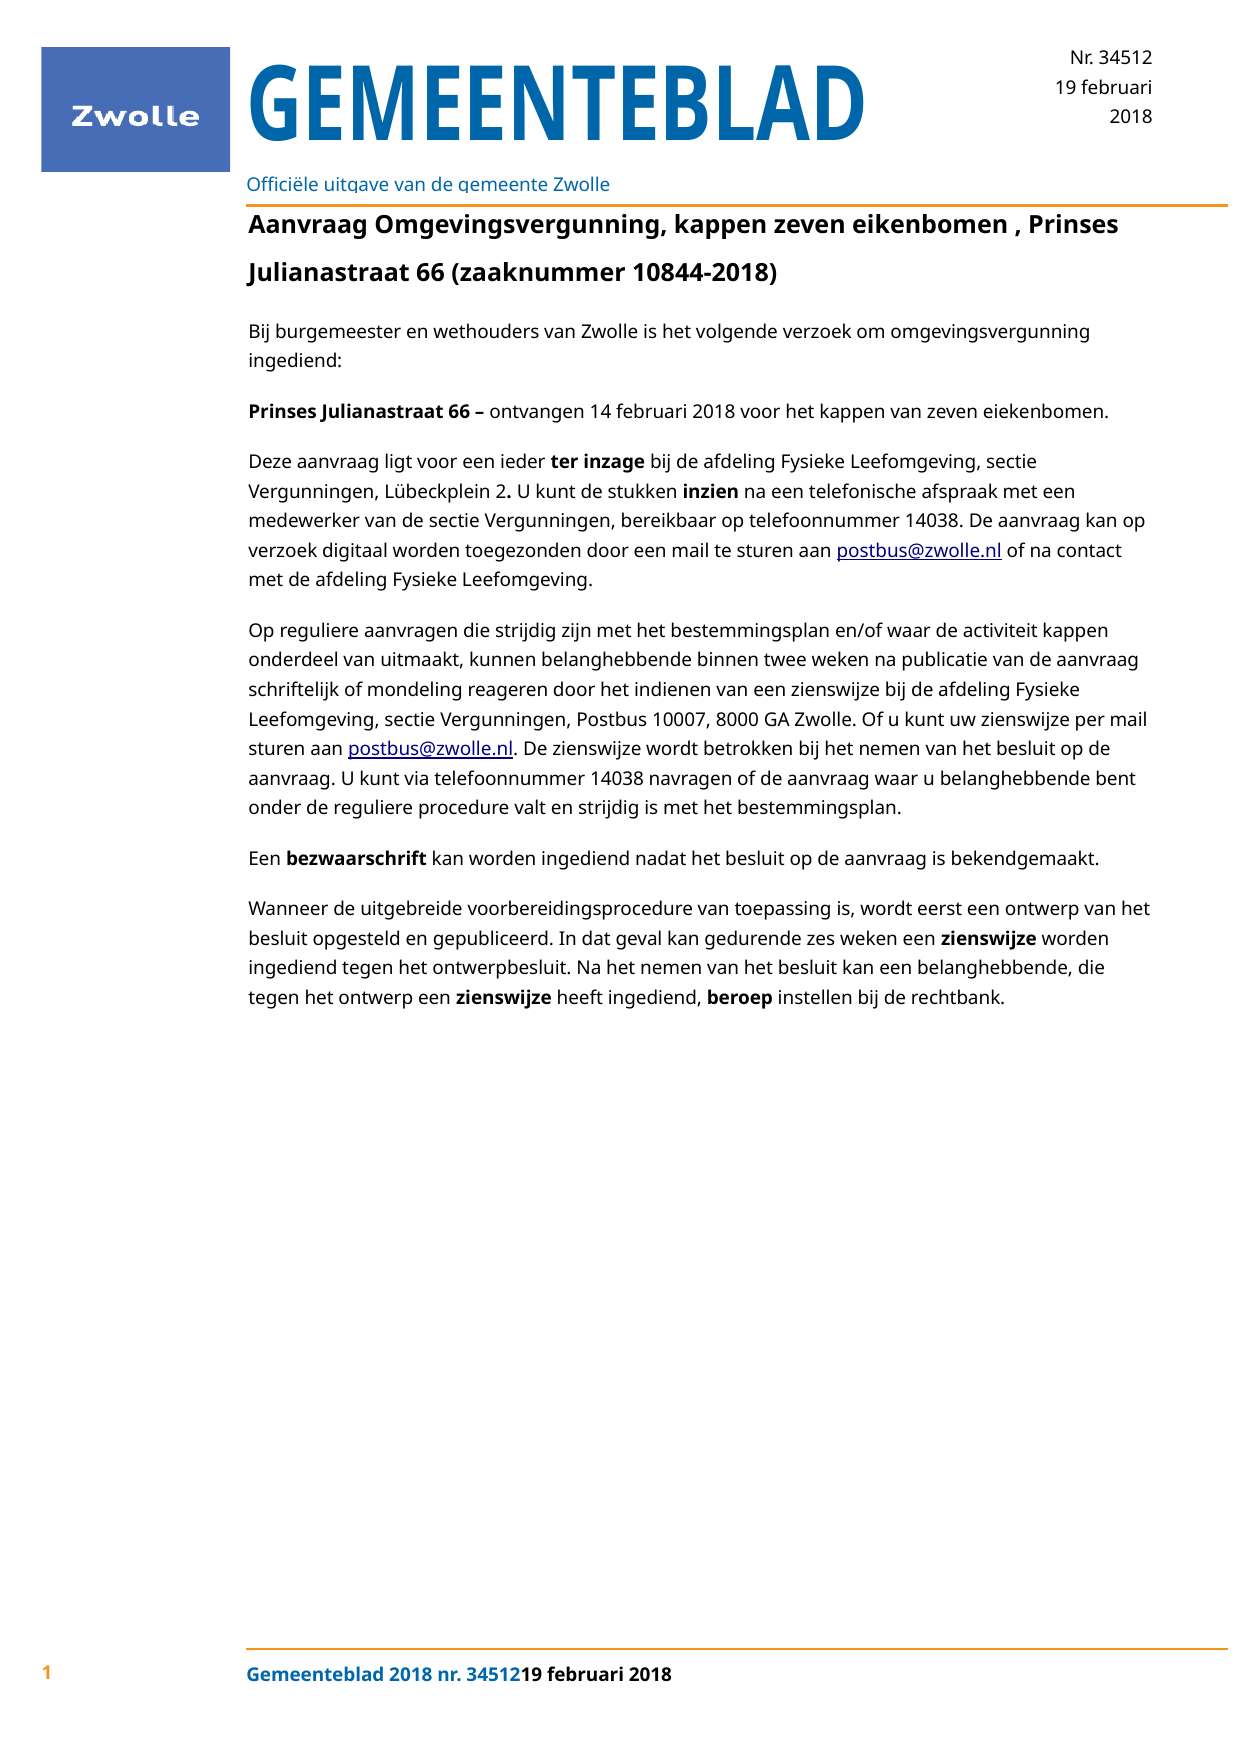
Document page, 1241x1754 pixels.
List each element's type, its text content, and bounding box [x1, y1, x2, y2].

text Aanvraag Omgevingsvergunning, kappen zeven eikenbomen , Prinses Julianastraat 66 (zaaknummer 10844-2018) [248, 207, 1152, 288]
text Bij burgemeester en wethouders van Zwolle is het volgende verzoek om omgevingsvergunning ingediend: [248, 318, 1152, 373]
text Wanneer de uitgebreide voorbereidingsprocedure van toepassing is, wordt eerst een ontwerp van het besluit opgesteld en gepubliceerd. In dat geval kan gedurende zes weken een zienswijze worden ingediend tegen het ontwerpbesluit. Na het nemen van het besluit kan een belanghebbende, die tegen het ontwerp een zienswijze heeft ingediend, beroep instellen bij de rechtbank. [248, 895, 1152, 1010]
text Op reguliere aanvragen die strijdig zijn met het bestemmingsplan en/of waar de activiteit kappen onderdeel van uitmaakt, kunnen belanghebbende binnen twee weken na publicatie van de aanvraag schriftelijk of mondeling reageren door het indienen van een zienswijze bij de afdeling Fysieke Leefomgeving, sectie Vergunningen, Postbus 10007, 8000 GA Zwolle. Of u kunt uw zienswijze per mail sturen aan postbus@zwolle.nl. De zienswijze wordt betrokken bij het nemen van het besluit op de aanvraag. U kunt via telefoonnummer 14038 navragen of de aanvraag waar u belanghebbende bent onder de reguliere procedure valt en strijdig is met het bestemmingsplan. [248, 617, 1152, 820]
text Deze aanvraag ligt voor een ieder ter inzage bij de afdeling Fysieke Leefomgeving, sectie Vergunningen, Lübeckplein 2. U kunt de stukken inzien na een telefonische afspraak met een medewerker van de sectie Vergunningen, bereikbaar op telefoonnummer 14038. De aanvraag kan op verzoek digitaal worden toegezonden door een mail te sturen aan postbus@zwolle.nl of na contact met de afdeling Fysieke Leefomgeving. [248, 448, 1152, 592]
text Een bezwaarschrift kan worden ingediend nadat het besluit op de aanvraag is bekendgemaakt. [248, 845, 1152, 871]
text Prinses Julianastraat 66 – ontvangen 14 februari 2018 voor het kappen van zeven eiekenbomen. [248, 398, 1152, 424]
picture [41, 47, 231, 172]
